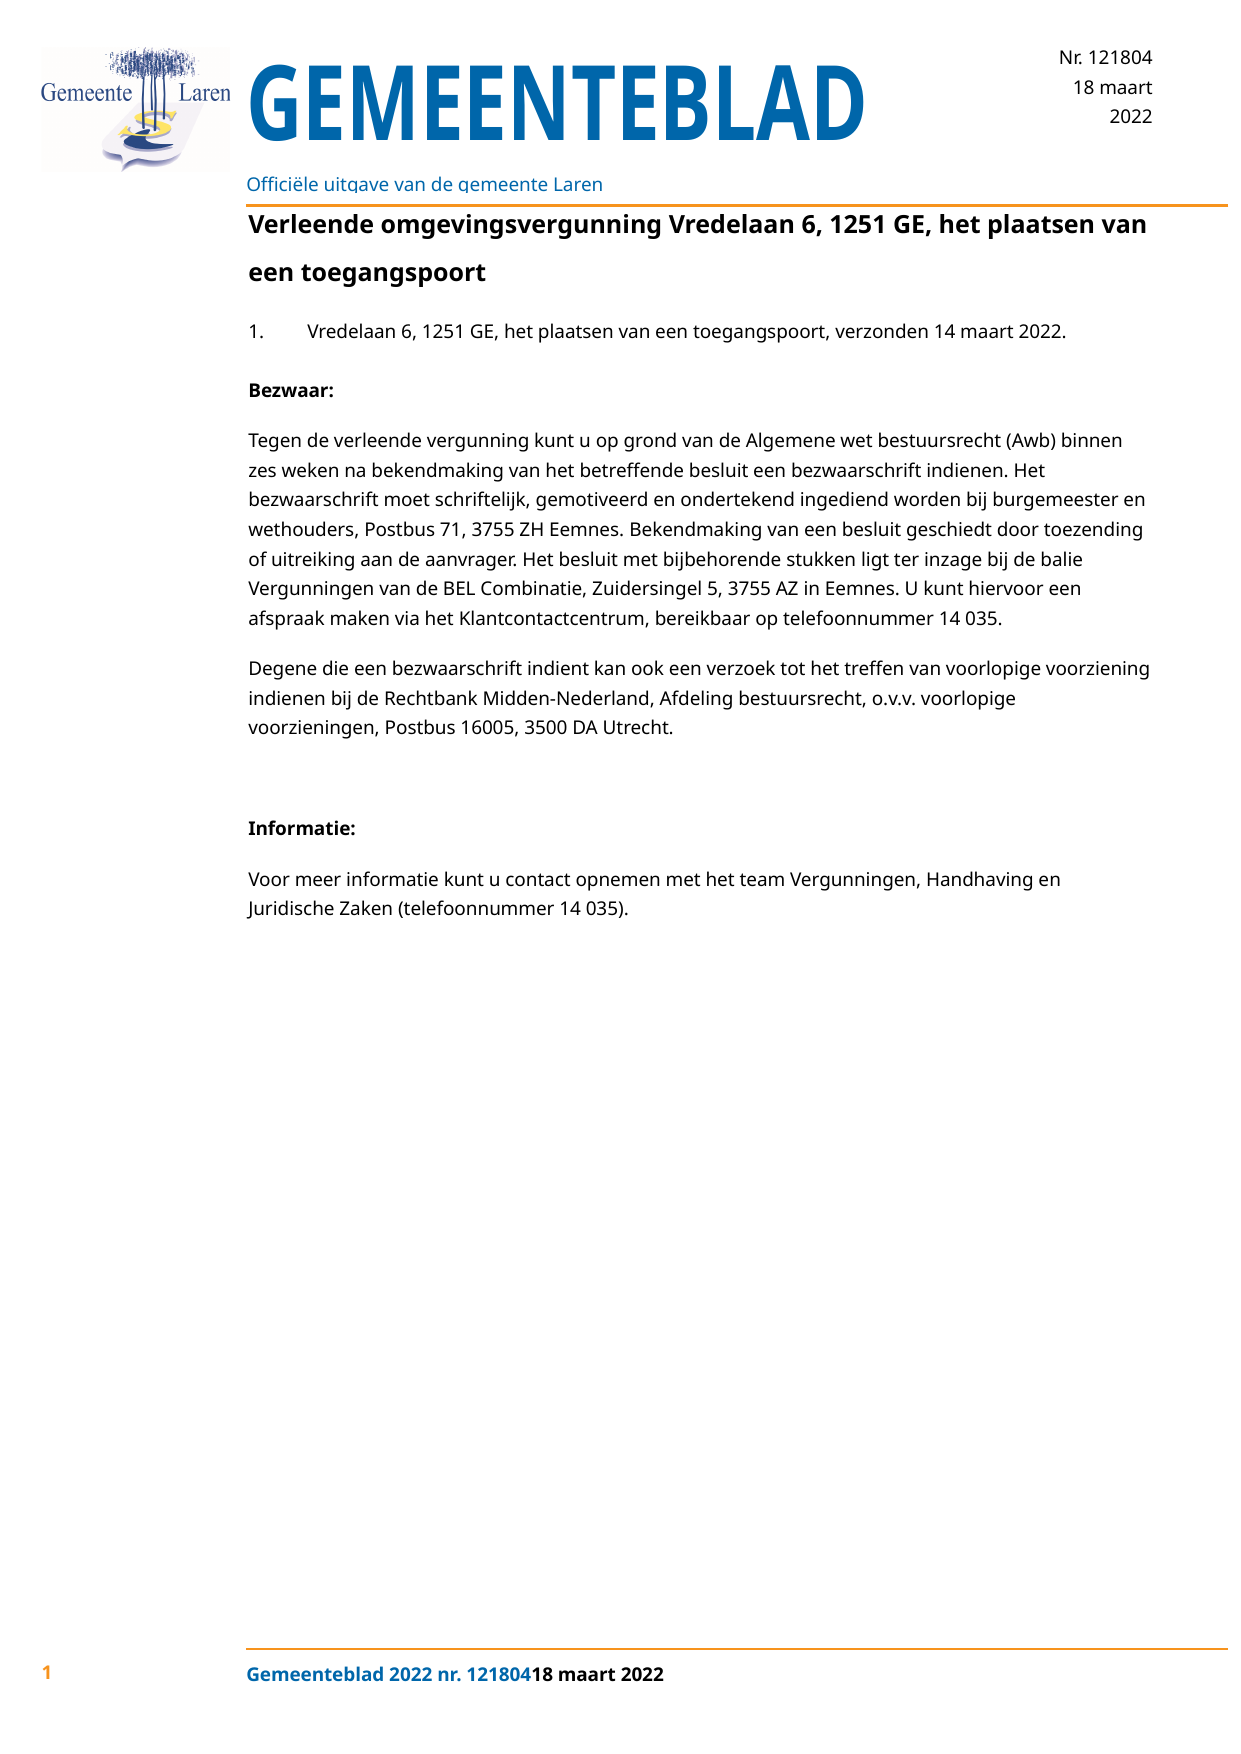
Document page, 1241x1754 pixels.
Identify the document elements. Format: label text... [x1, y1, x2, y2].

text Bezwaar: [248, 377, 1152, 403]
text Informatie: [248, 815, 1152, 841]
text Degene die een bezwaarschrift indient kan ook een verzoek tot het treffen van voorlopige voorziening indienen bij de Rechtbank Midden-Nederland, Afdeling bestuursrecht, o.v.v. voorlopige voorzieningen, Postbus 16005, 3500 DA Utrecht. [248, 655, 1152, 740]
picture [41, 47, 231, 172]
list Vredelaan 6, 1251 GE, het plaatsen van een toegangspoort, verzonden 14 maart 2022. [248, 318, 1152, 344]
text Verleende omgevingsvergunning Vredelaan 6, 1251 GE, het plaatsen van een toegangspoort [248, 207, 1152, 288]
text Tegen de verleende vergunning kunt u op grond van de Algemene wet bestuursrecht (Awb) binnen zes weken na bekendmaking van het betreffende besluit een bezwaarschrift indienen. Het bezwaarschrift moet schriftelijk, gemotiveerd en ondertekend ingediend worden bij burgemeester en wethouders, Postbus 71, 3755 ZH Eemnes. Bekendmaking van een besluit geschiedt door toezending of uitreiking aan de aanvrager. Het besluit met bijbehorende stukken ligt ter inzage bij de balie Vergunningen van de BEL Combinatie, Zuidersingel 5, 3755 AZ in Eemnes. U kunt hiervoor een afspraak maken via het Klantcontactcentrum, bereikbaar op telefoonnummer 14 035. [248, 427, 1152, 631]
text Voor meer informatie kunt u contact opnemen met het team Vergunningen, Handhaving en Juridische Zaken (telefoonnummer 14 035). [248, 866, 1152, 921]
